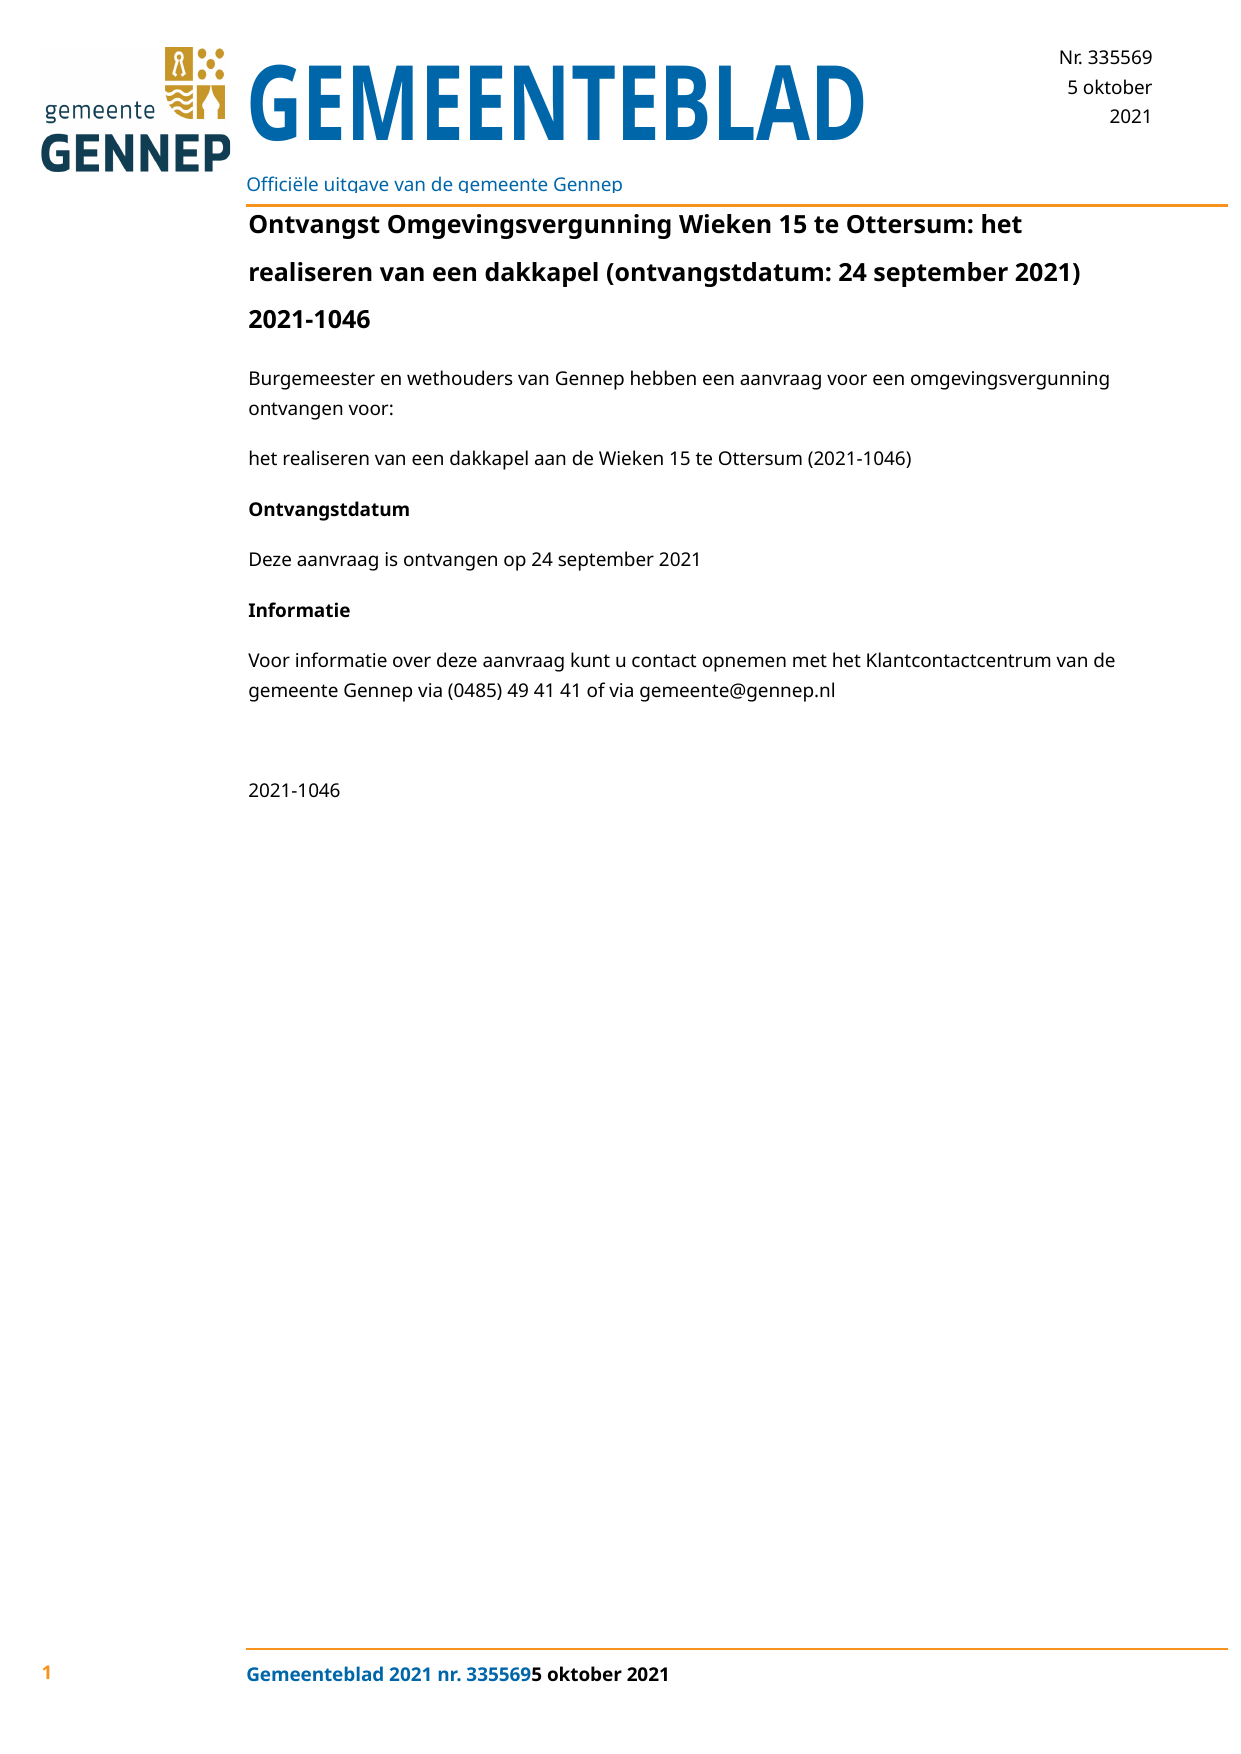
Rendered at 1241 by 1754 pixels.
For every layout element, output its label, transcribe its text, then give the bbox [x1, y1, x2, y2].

text het realiseren van een dakkapel aan de Wieken 15 te Ottersum (2021-1046) [248, 446, 1152, 471]
text Informatie [248, 597, 1152, 622]
text Ontvangst Omgevingsvergunning Wieken 15 te Ottersum: het realiseren van een dakkapel (ontvangstdatum: 24 september 2021) 2021-1046 [248, 207, 1152, 336]
text Burgemeester en wethouders van Gennep hebben een aanvraag voor een omgevingsvergunning ontvangen voor: [248, 366, 1152, 421]
text Voor informatie over deze aanvraag kunt u contact opnemen met het Klantcontactcentrum van de gemeente Gennep via (0485) 49 41 41 of via gemeente@gennep.nl [248, 647, 1152, 702]
text Ontvangstdatum [248, 496, 1152, 522]
text 2021-1046 [248, 778, 1152, 803]
picture [41, 47, 231, 172]
text Deze aanvraag is ontvangen op 24 september 2021 [248, 546, 1152, 572]
